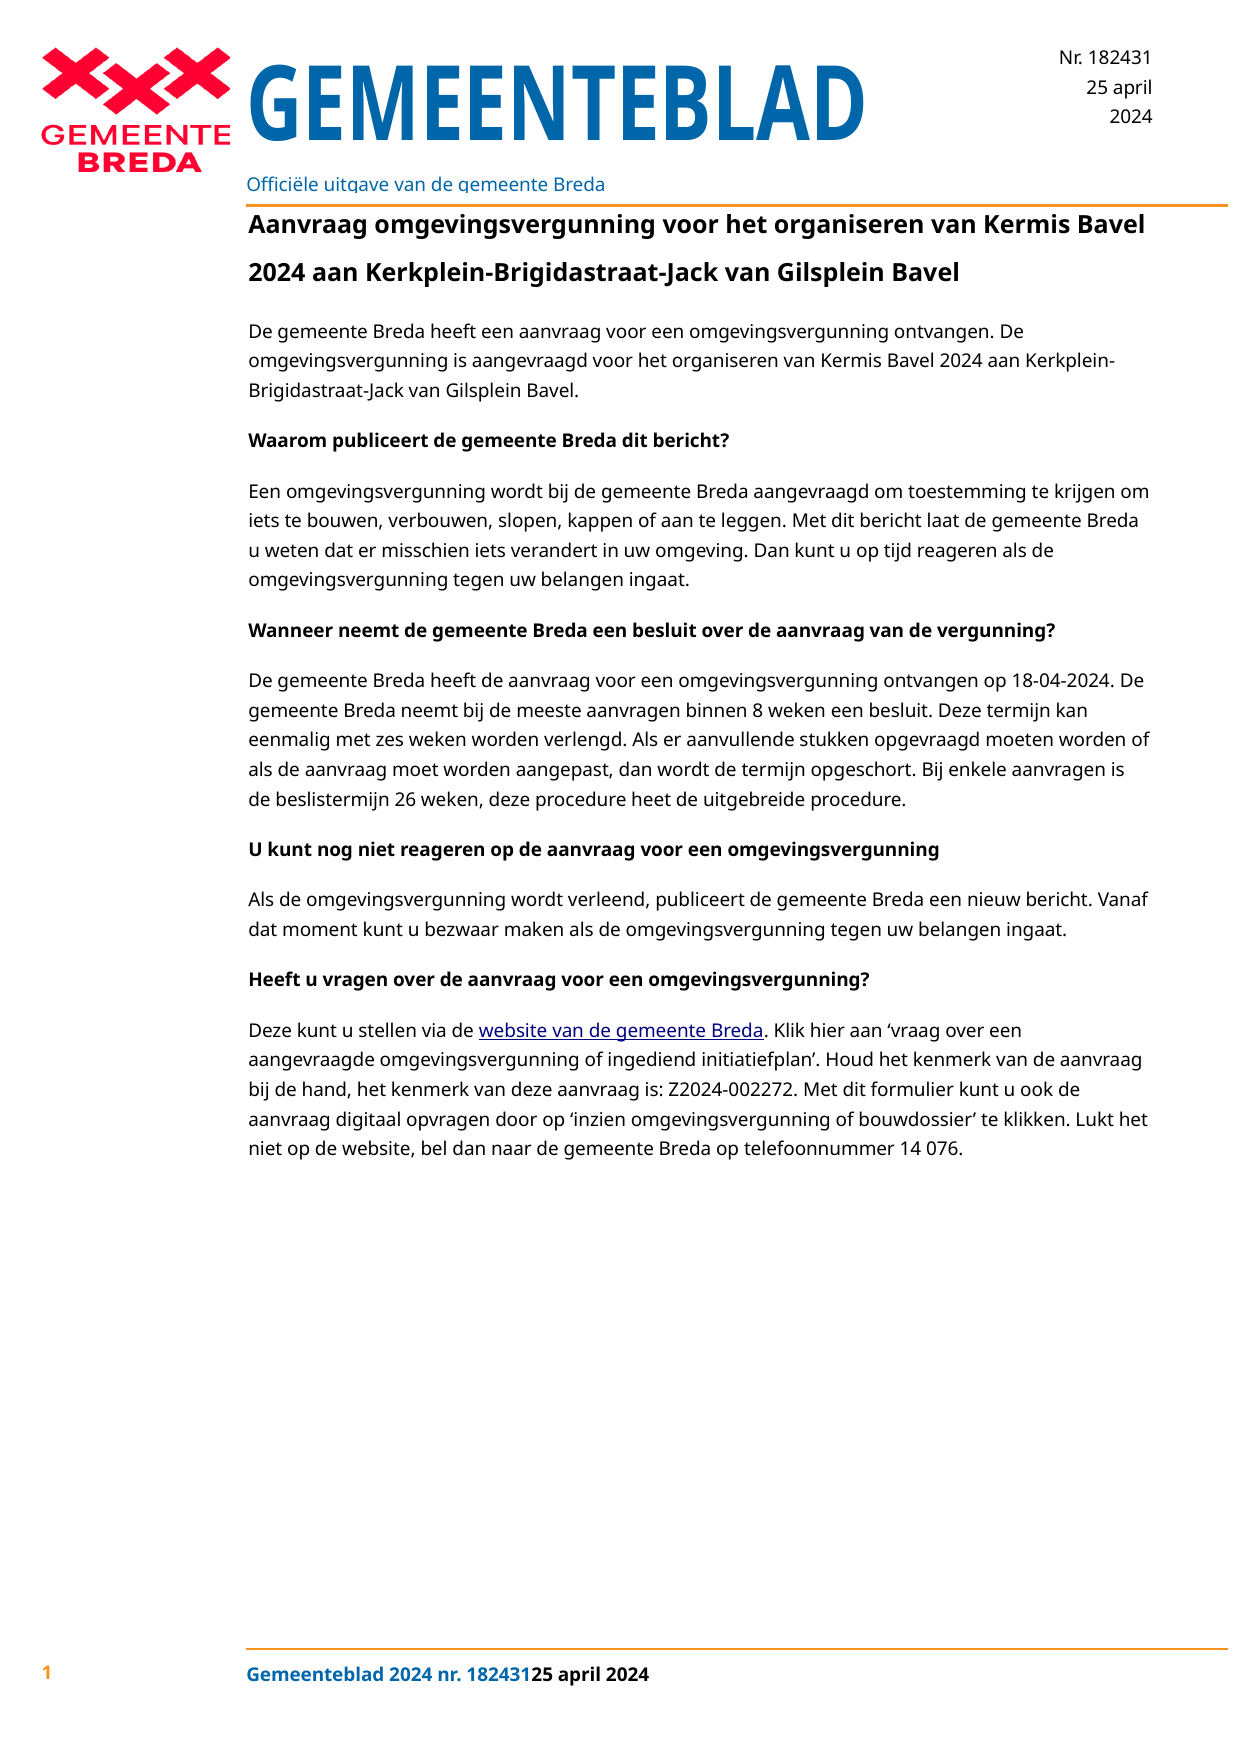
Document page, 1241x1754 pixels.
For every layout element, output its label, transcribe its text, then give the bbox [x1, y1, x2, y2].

picture [41, 47, 231, 172]
text Wanneer neemt de gemeente Breda een besluit over de aanvraag van de vergunning? [248, 617, 1152, 643]
text Waarom publiceert de gemeente Breda dit bericht? [248, 427, 1152, 453]
text De gemeente Breda heeft een aanvraag voor een omgevingsvergunning ontvangen. De omgevingsvergunning is aangevraagd voor het organiseren van Kermis Bavel 2024 aan Kerkplein-Brigidastraat-Jack van Gilsplein Bavel. [248, 318, 1152, 403]
text De gemeente Breda heeft de aanvraag voor een omgevingsvergunning ontvangen op 18-04-2024. De gemeente Breda neemt bij de meeste aanvragen binnen 8 weken een besluit. Deze termijn kan eenmalig met zes weken worden verlengd. Als er aanvullende stukken opgevraagd moeten worden of als de aanvraag moet worden aangepast, dan wordt de termijn opgeschort. Bij enkele aanvragen is de beslistermijn 26 weken, deze procedure heet de uitgebreide procedure. [248, 667, 1152, 812]
text Deze kunt u stellen via de website van de gemeente Breda. Klik hier aan ‘vraag over een aangevraagde omgevingsvergunning of ingediend initiatiefplan’. Houd het kenmerk van de aanvraag bij de hand, het kenmerk van deze aanvraag is: Z2024-002272. Met dit formulier kunt u ook de aanvraag digitaal opvragen door op ‘inzien omgevingsvergunning of bouwdossier’ te klikken. Lukt het niet op de website, bel dan naar de gemeente Breda op telefoonnummer 14 076. [248, 1017, 1152, 1161]
text Aanvraag omgevingsvergunning voor het organiseren van Kermis Bavel 2024 aan Kerkplein-Brigidastraat-Jack van Gilsplein Bavel [248, 207, 1152, 288]
text Heeft u vragen over de aanvraag voor een omgevingsvergunning? [248, 967, 1152, 992]
text Een omgevingsvergunning wordt bij de gemeente Breda aangevraagd om toestemming te krijgen om iets te bouwen, verbouwen, slopen, kappen of aan te leggen. Met dit bericht laat de gemeente Breda u weten dat er misschien iets verandert in uw omgeving. Dan kunt u op tijd reageren als de omgevingsvergunning tegen uw belangen ingaat. [248, 478, 1152, 592]
text U kunt nog niet reageren op de aanvraag voor een omgevingsvergunning [248, 836, 1152, 862]
text Als de omgevingsvergunning wordt verleend, publiceert de gemeente Breda een nieuw bericht. Vanaf dat moment kunt u bezwaar maken als de omgevingsvergunning tegen uw belangen ingaat. [248, 887, 1152, 942]
